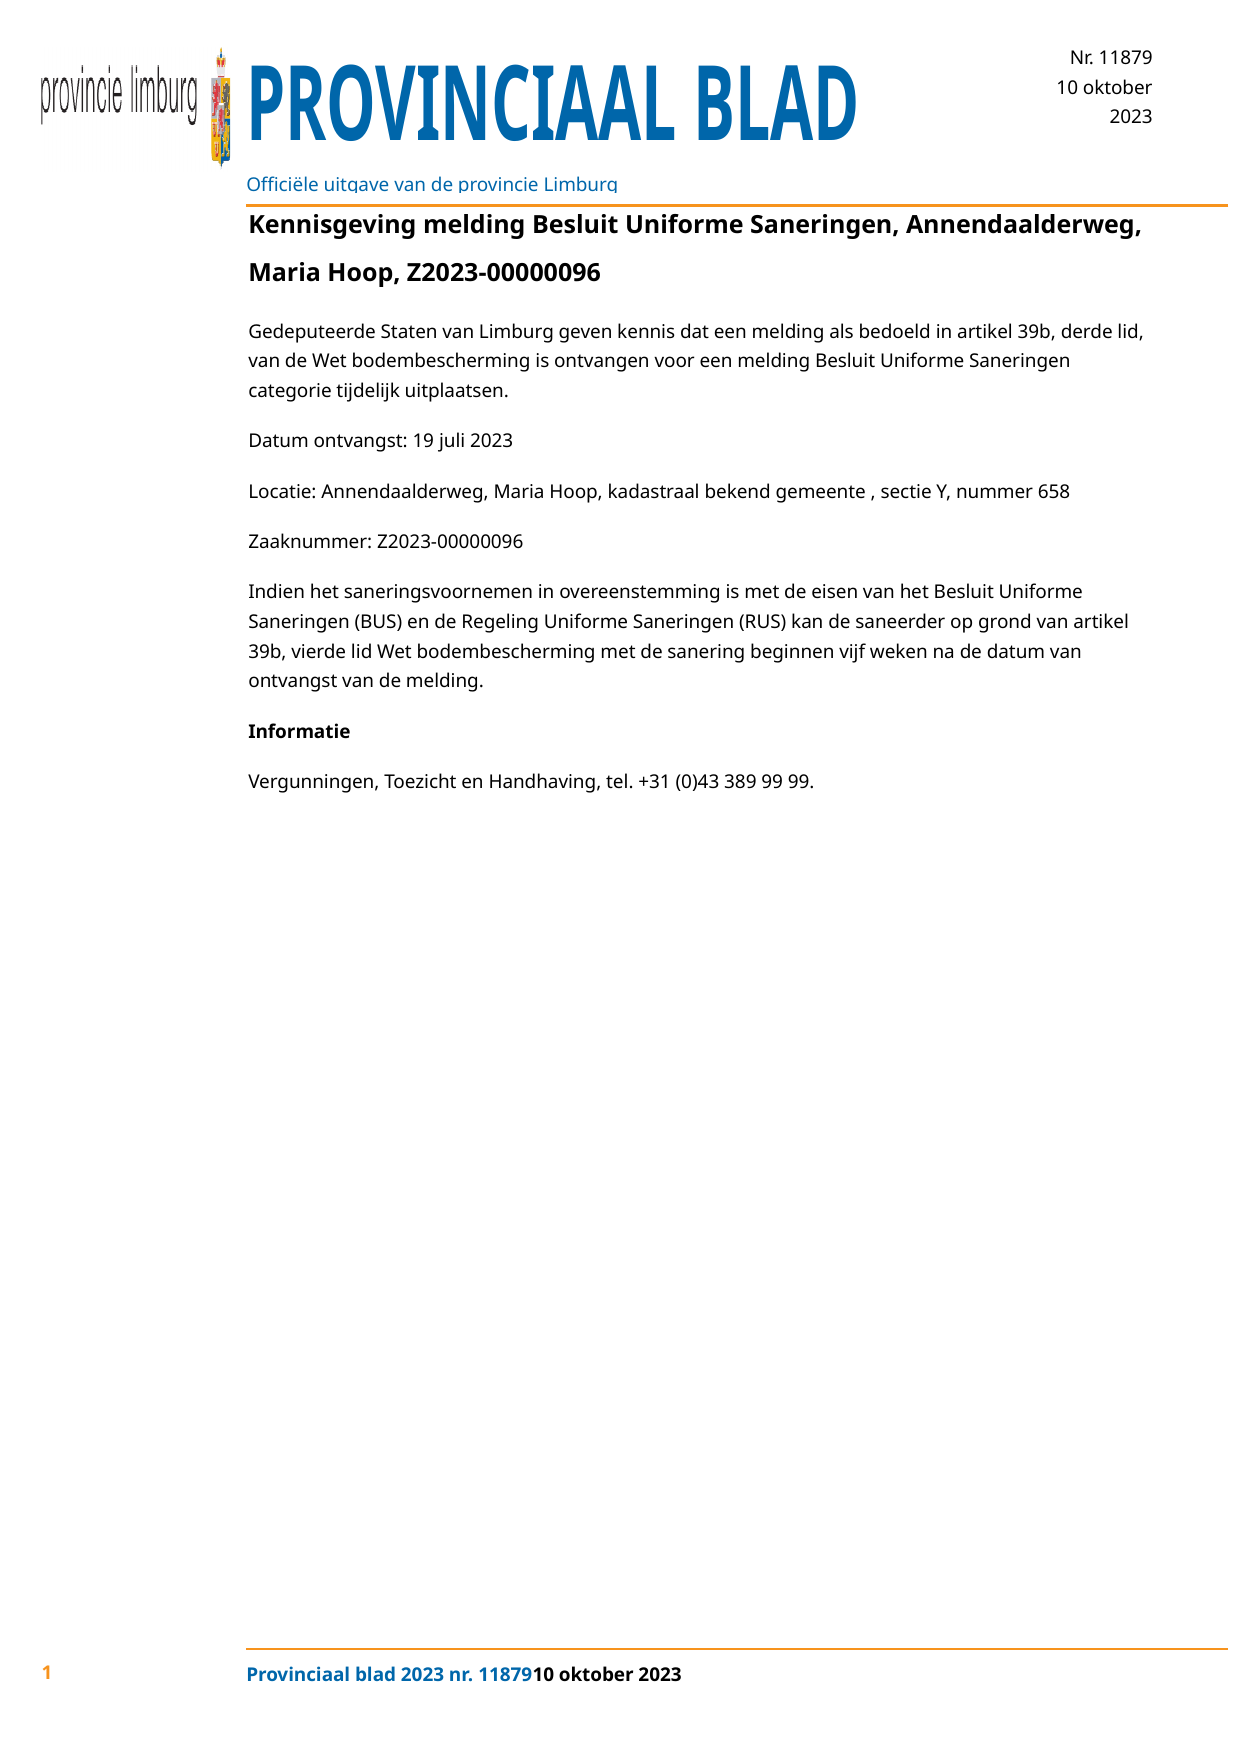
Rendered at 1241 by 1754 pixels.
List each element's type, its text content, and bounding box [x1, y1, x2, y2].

text Datum ontvangst: 19 juli 2023 [248, 427, 1152, 453]
text Kennisgeving melding Besluit Uniforme Saneringen, Annendaalderweg, Maria Hoop, Z2023-00000096 [248, 207, 1152, 288]
text Informatie [248, 718, 1152, 744]
picture [41, 47, 231, 172]
text Zaaknummer: Z2023-00000096 [248, 528, 1152, 554]
text Gedeputeerde Staten van Limburg geven kennis dat een melding als bedoeld in artikel 39b, derde lid, van de Wet bodembescherming is ontvangen voor een melding Besluit Uniforme Saneringen categorie tijdelijk uitplaatsen. [248, 318, 1152, 403]
text Vergunningen, Toezicht en Handhaving, tel. +31 (0)43 389 99 99. [248, 768, 1152, 794]
text Locatie: Annendaalderweg, Maria Hoop, kadastraal bekend gemeente , sectie Y, nummer 658 [248, 478, 1152, 504]
text Indien het saneringsvoornemen in overeenstemming is met de eisen van het Besluit Uniforme Saneringen (BUS) en de Regeling Uniforme Saneringen (RUS) kan de saneerder op grond van artikel 39b, vierde lid Wet bodembescherming met de sanering beginnen vijf weken na de datum van ontvangst van de melding. [248, 579, 1152, 693]
